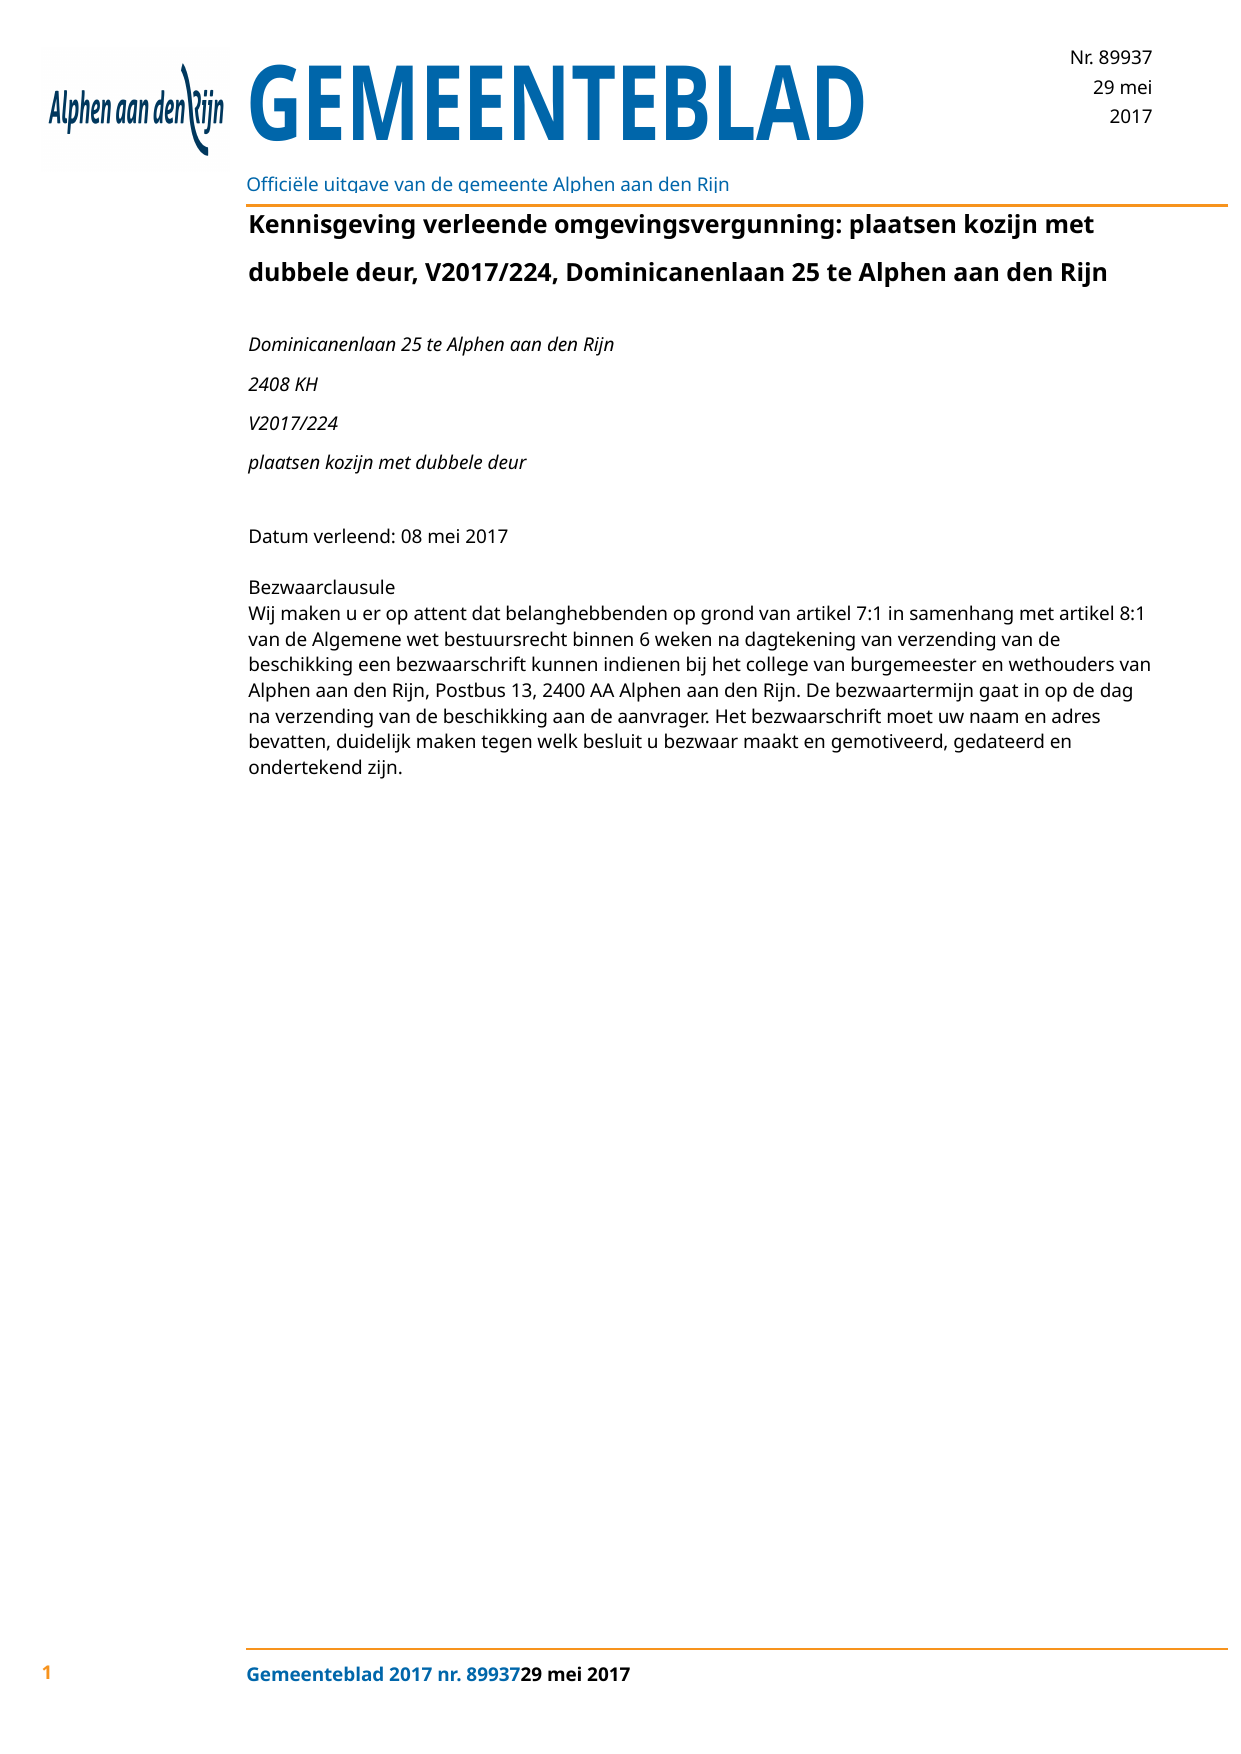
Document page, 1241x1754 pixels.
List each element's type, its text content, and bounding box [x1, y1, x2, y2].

text 2408 KH [248, 371, 1152, 396]
picture [41, 47, 231, 172]
text V2017/224 [248, 410, 1152, 436]
text Datum verleend: 08 mei 2017 [248, 523, 1152, 548]
text Bezwaarclausule [248, 574, 1152, 600]
text Wij maken u er op attent dat belanghebbenden op grond van artikel 7:1 in samenhang met artikel 8:1 van de Algemene wet bestuursrecht binnen 6 weken na dagtekening van verzending van de beschikking een bezwaarschrift kunnen indienen bij het college van burgemeester en wethouders van Alphen aan den Rijn, Postbus 13, 2400 AA Alphen aan den Rijn. De bezwaartermijn gaat in op de dag na verzending van de beschikking aan de aanvrager. Het bezwaarschrift moet uw naam en adres bevatten, duidelijk maken tegen welk besluit u bezwaar maakt en gemotiveerd, gedateerd en ondertekend zijn. [248, 600, 1152, 780]
text plaatsen kozijn met dubbele deur [248, 449, 1152, 475]
text Dominicanenlaan 25 te Alphen aan den Rijn [248, 331, 1152, 357]
text Kennisgeving verleende omgevingsvergunning: plaatsen kozijn met dubbele deur, V2017/224, Dominicanenlaan 25 te Alphen aan den Rijn [248, 207, 1152, 288]
